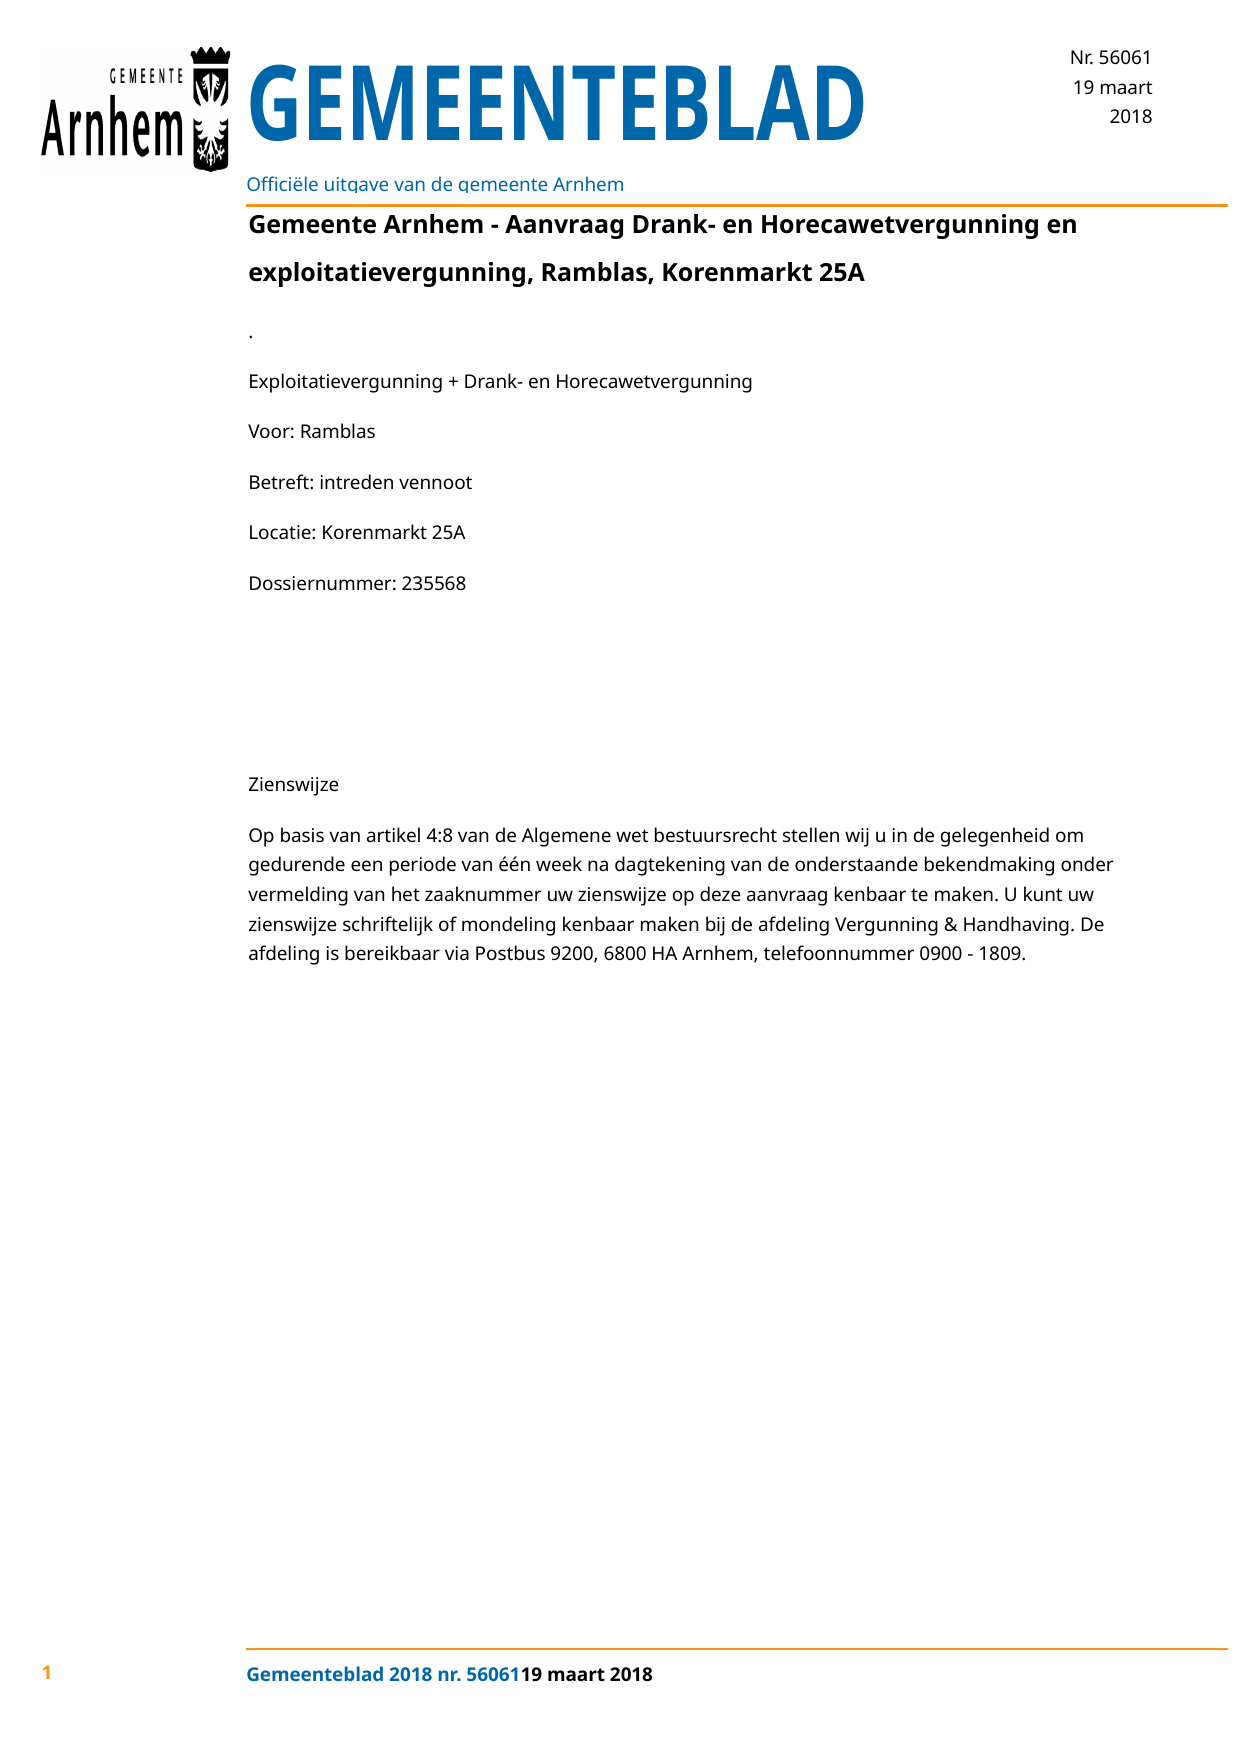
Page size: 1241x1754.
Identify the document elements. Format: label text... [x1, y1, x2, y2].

picture [41, 47, 231, 172]
text Exploitatievergunning + Drank- en Horecawetvergunning [248, 368, 1152, 394]
text Dossiernummer: 235568 [248, 570, 1152, 596]
text Voor: Ramblas [248, 419, 1152, 444]
text Op basis van artikel 4:8 van de Algemene wet bestuursrecht stellen wij u in de gelegenheid om gedurende een periode van één week na dagtekening van de onderstaande bekendmaking onder vermelding van het zaaknummer uw zienswijze op deze aanvraag kenbaar te maken. U kunt uw zienswijze schriftelijk of mondeling kenbaar maken bij de afdeling Vergunning & Handhaving. De afdeling is bereikbaar via Postbus 9200, 6800 HA Arnhem, telefoonnummer 0900 - 1809. [248, 822, 1152, 966]
text Locatie: Korenmarkt 25A [248, 519, 1152, 545]
text Gemeente Arnhem - Aanvraag Drank- en Horecawetvergunning en exploitatievergunning, Ramblas, Korenmarkt 25A [248, 207, 1152, 288]
text Betreft: intreden vennoot [248, 469, 1152, 495]
text Zienswijze [248, 772, 1152, 797]
text . [248, 318, 1152, 344]
